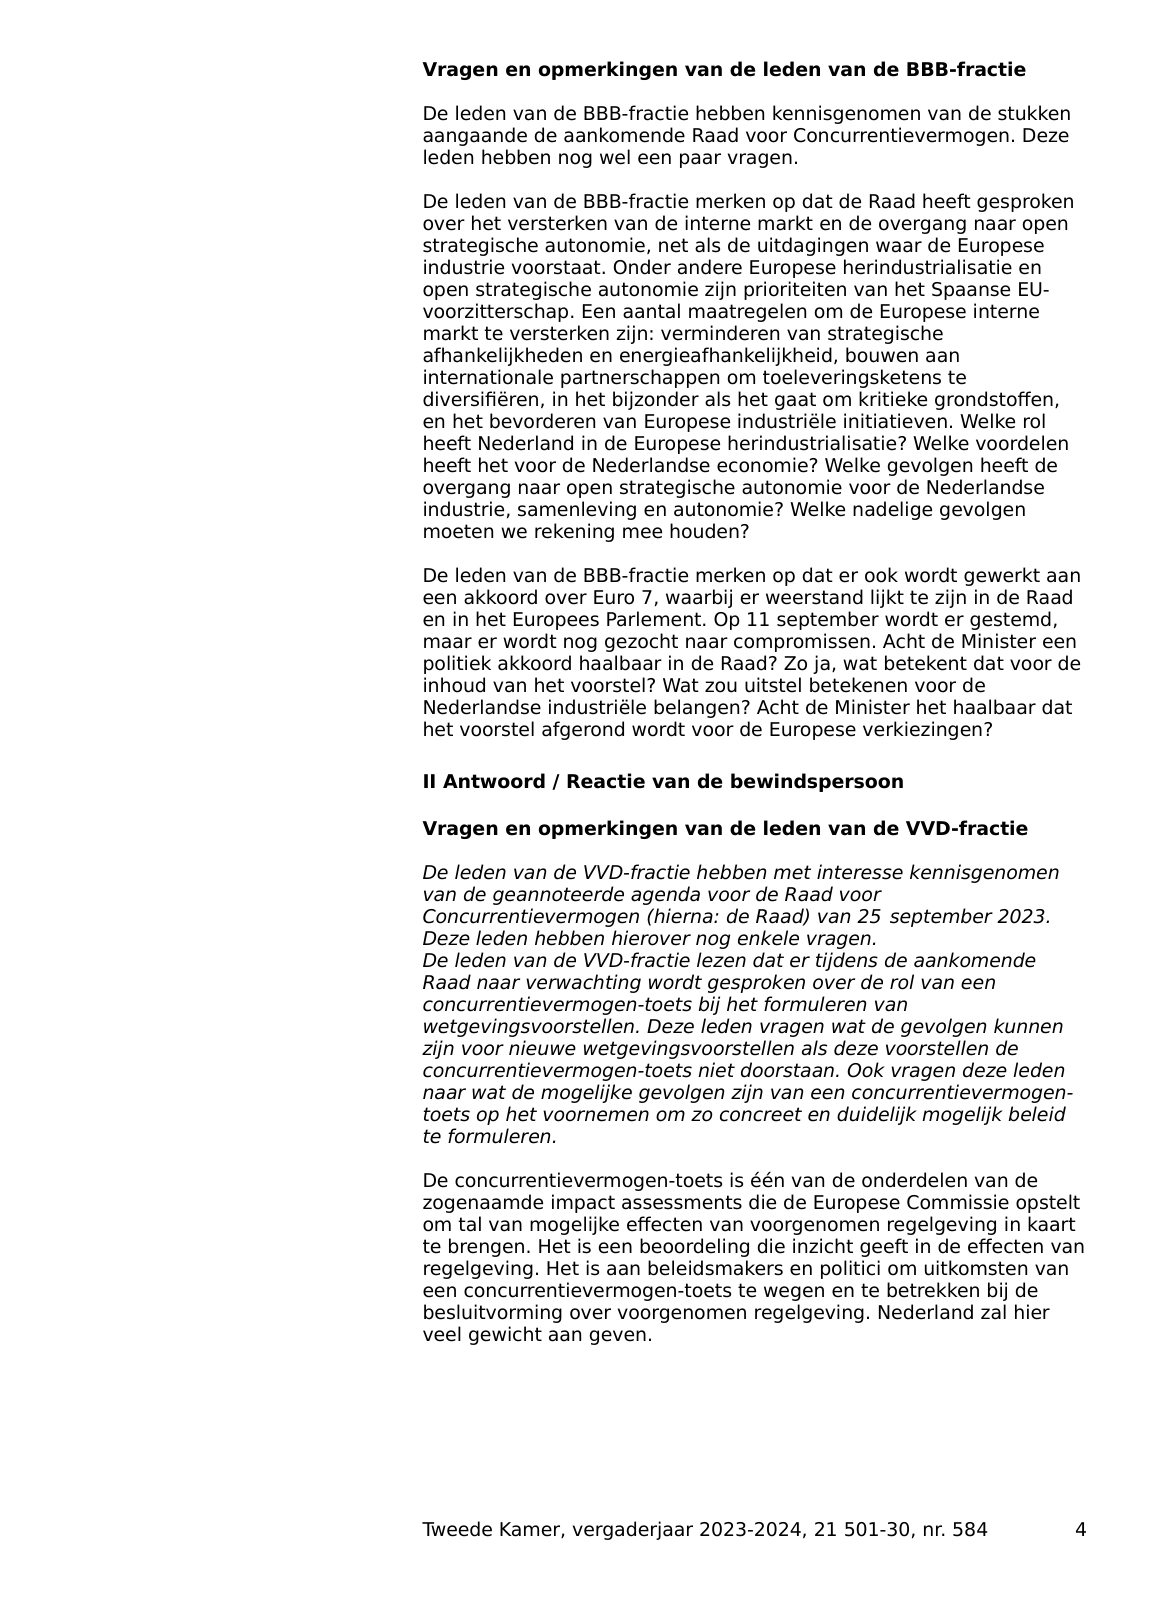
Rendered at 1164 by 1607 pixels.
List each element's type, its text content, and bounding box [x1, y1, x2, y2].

text De leden van de BBB-fractie merken op dat er ook wordt gewerkt aan een akkoord over Euro 7, waarbij er weerstand lijkt te zijn in de Raad en in het Europees Parlement. Op 11 september wordt er gestemd, maar er wordt nog gezocht naar compromissen. Acht de Minister een politiek akkoord haalbaar in de Raad? Zo ja, wat betekent dat voor de inhoud van het voorstel? Wat zou uitstel betekenen voor de Nederlandse industriële belangen? Acht de Minister het haalbaar dat het voorstel afgerond wordt voor de Europese verkiezingen? [422, 565, 1087, 741]
subtitle II Antwoord / Reactie van de bewindspersoon [422, 771, 1087, 793]
text De leden van de VVD-fractie lezen dat er tijdens de aankomende Raad naar verwachting wordt gesproken over de rol van een concurrentievermogen-toets bij het formuleren van wetgevingsvoorstellen. Deze leden vragen wat de gevolgen kunnen zijn voor nieuwe wetgevingsvoorstellen als deze voorstellen de concurrentievermogen-toets niet doorstaan. Ook vragen deze leden naar wat de mogelijke gevolgen zijn van een concurrentievermogen-toets op het voornemen om zo concreet en duidelijk mogelijk beleid te formuleren. [422, 950, 1087, 1148]
text De concurrentievermogen-toets is één van de onderdelen van de zogenaamde impact assessments die de Europese Commissie opstelt om tal van mogelijke effecten van voorgenomen regelgeving in kaart te brengen. Het is een beoordeling die inzicht geeft in de effecten van regelgeving. Het is aan beleidsmakers en politici om uitkomsten van een concurrentievermogen-toets te wegen en te betrekken bij de besluitvorming over voorgenomen regelgeving. Nederland zal hier veel gewicht aan geven. [422, 1170, 1087, 1346]
text De leden van de VVD-fractie hebben met interesse kennisgenomen van de geannoteerde agenda voor de Raad voor Concurrentievermogen (hierna: de Raad) van 25 september 2023. Deze leden hebben hierover nog enkele vragen. [422, 862, 1087, 950]
subtitle Vragen en opmerkingen van de leden van de BBB-fractie [422, 59, 1087, 81]
text De leden van de BBB-fractie hebben kennisgenomen van de stukken aangaande de aankomende Raad voor Concurrentievermogen. Deze leden hebben nog wel een paar vragen. [422, 103, 1087, 169]
subtitle Vragen en opmerkingen van de leden van de VVD-fractie [422, 818, 1087, 840]
text De leden van de BBB-fractie merken op dat de Raad heeft gesproken over het versterken van de interne markt en de overgang naar open strategische autonomie, net als de uitdagingen waar de Europese industrie voorstaat. Onder andere Europese herindustrialisatie en open strategische autonomie zijn prioriteiten van het Spaanse EU-voorzitterschap. Een aantal maatregelen om de Europese interne markt te versterken zijn: verminderen van strategische afhankelijkheden en energieafhankelijkheid, bouwen aan internationale partnerschappen om toeleveringsketens te diversifiëren, in het bijzonder als het gaat om kritieke grondstoffen, en het bevorderen van Europese industriële initiatieven. Welke rol heeft Nederland in de Europese herindustrialisatie? Welke voordelen heeft het voor de Nederlandse economie? Welke gevolgen heeft de overgang naar open strategische autonomie voor de Nederlandse industrie, samenleving en autonomie? Welke nadelige gevolgen moeten we rekening mee houden? [422, 191, 1087, 543]
